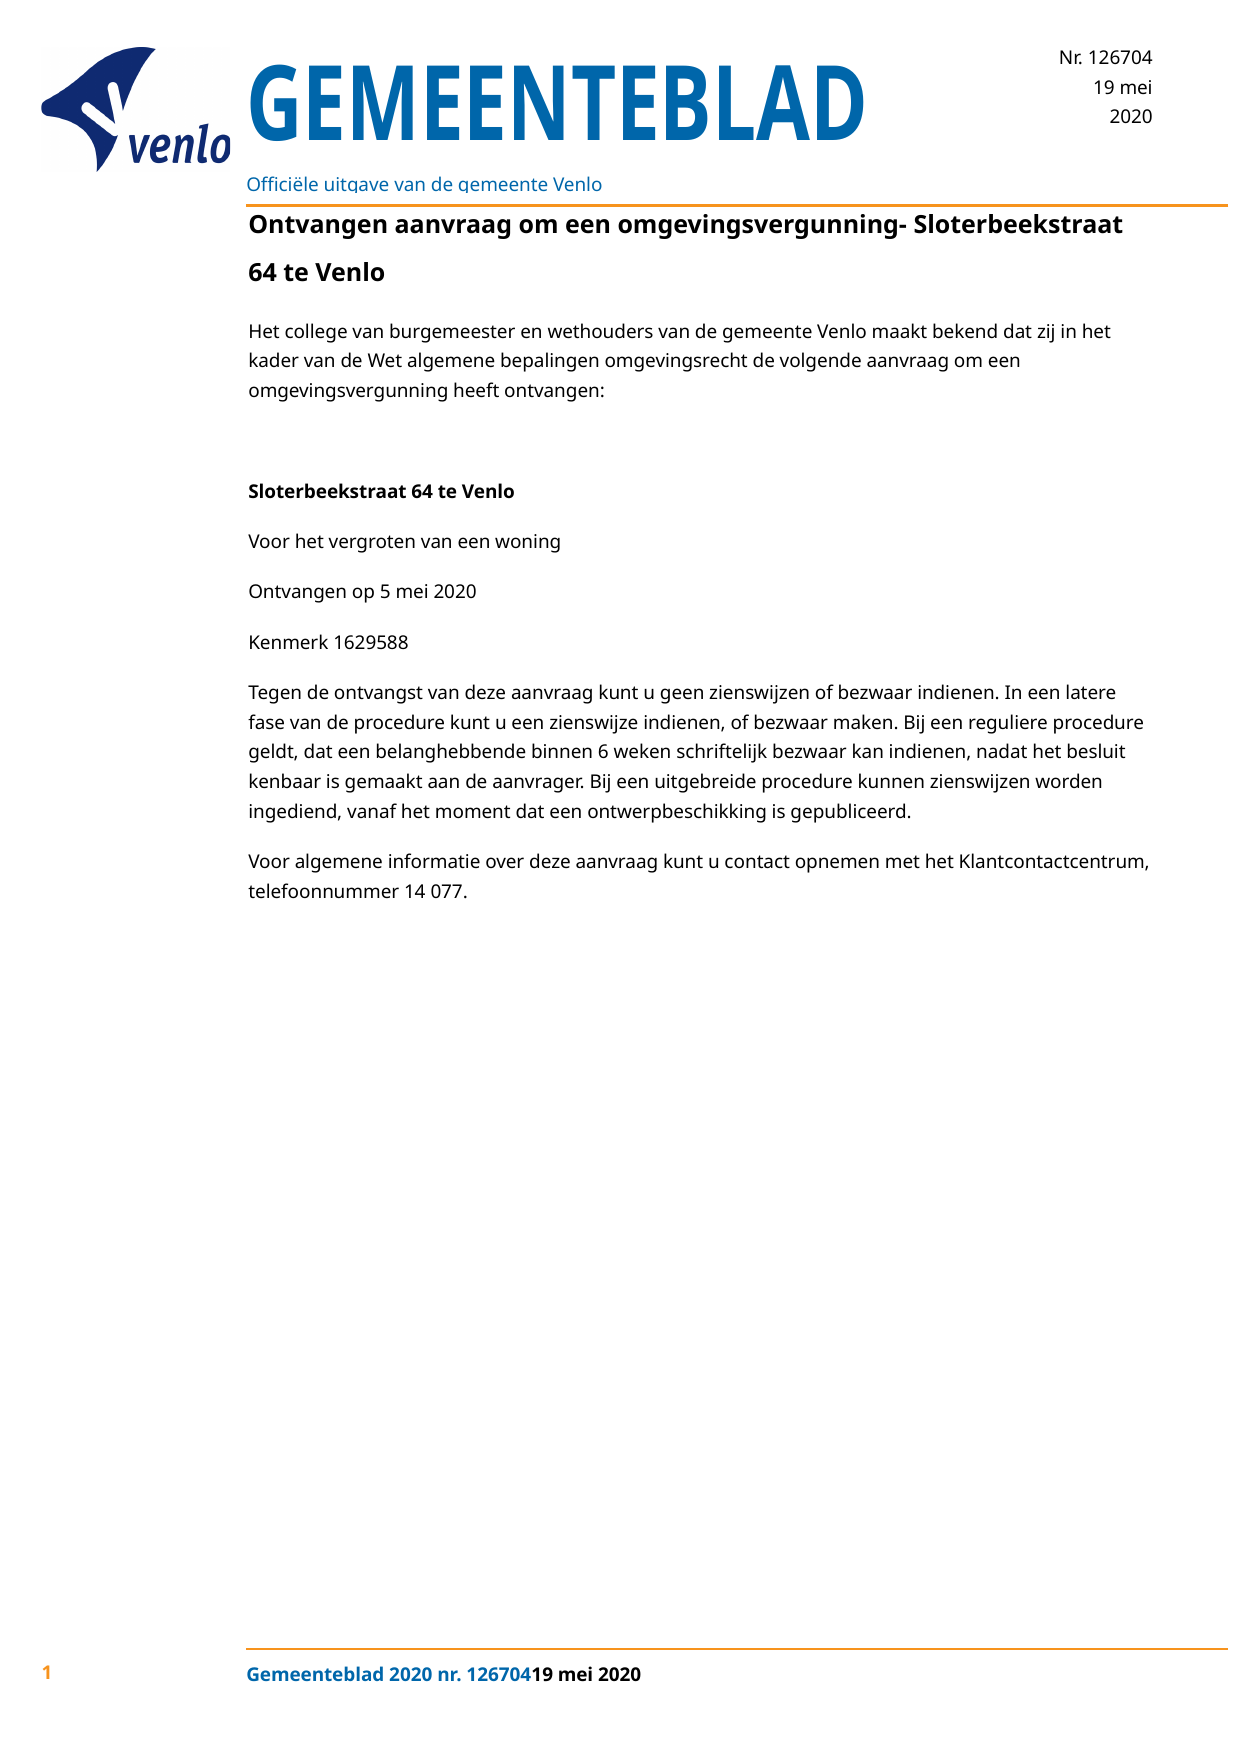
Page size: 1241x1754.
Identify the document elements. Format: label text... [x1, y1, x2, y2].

text Voor algemene informatie over deze aanvraag kunt u contact opnemen met het Klantcontactcentrum, telefoonnummer 14 077. [248, 848, 1152, 904]
text Sloterbeekstraat 64 te Venlo [248, 478, 1152, 504]
text Het college van burgemeester en wethouders van de gemeente Venlo maakt bekend dat zij in het kader van de Wet algemene bepalingen omgevingsrecht de volgende aanvraag om een omgevingsvergunning heeft ontvangen: [248, 318, 1152, 403]
picture [41, 47, 231, 172]
text Ontvangen aanvraag om een omgevingsvergunning- Sloterbeekstraat 64 te Venlo [248, 207, 1152, 288]
text Tegen de ontvangst van deze aanvraag kunt u geen zienswijzen of bezwaar indienen. In een latere fase van de procedure kunt u een zienswijze indienen, of bezwaar maken. Bij een reguliere procedure geldt, dat een belanghebbende binnen 6 weken schriftelijk bezwaar kan indienen, nadat het besluit kenbaar is gemaakt aan de aanvrager. Bij een uitgebreide procedure kunnen zienswijzen worden ingediend, vanaf het moment dat een ontwerpbeschikking is gepubliceerd. [248, 679, 1152, 824]
text Voor het vergroten van een woning [248, 528, 1152, 554]
text Ontvangen op 5 mei 2020 [248, 579, 1152, 604]
text Kenmerk 1629588 [248, 629, 1152, 655]
